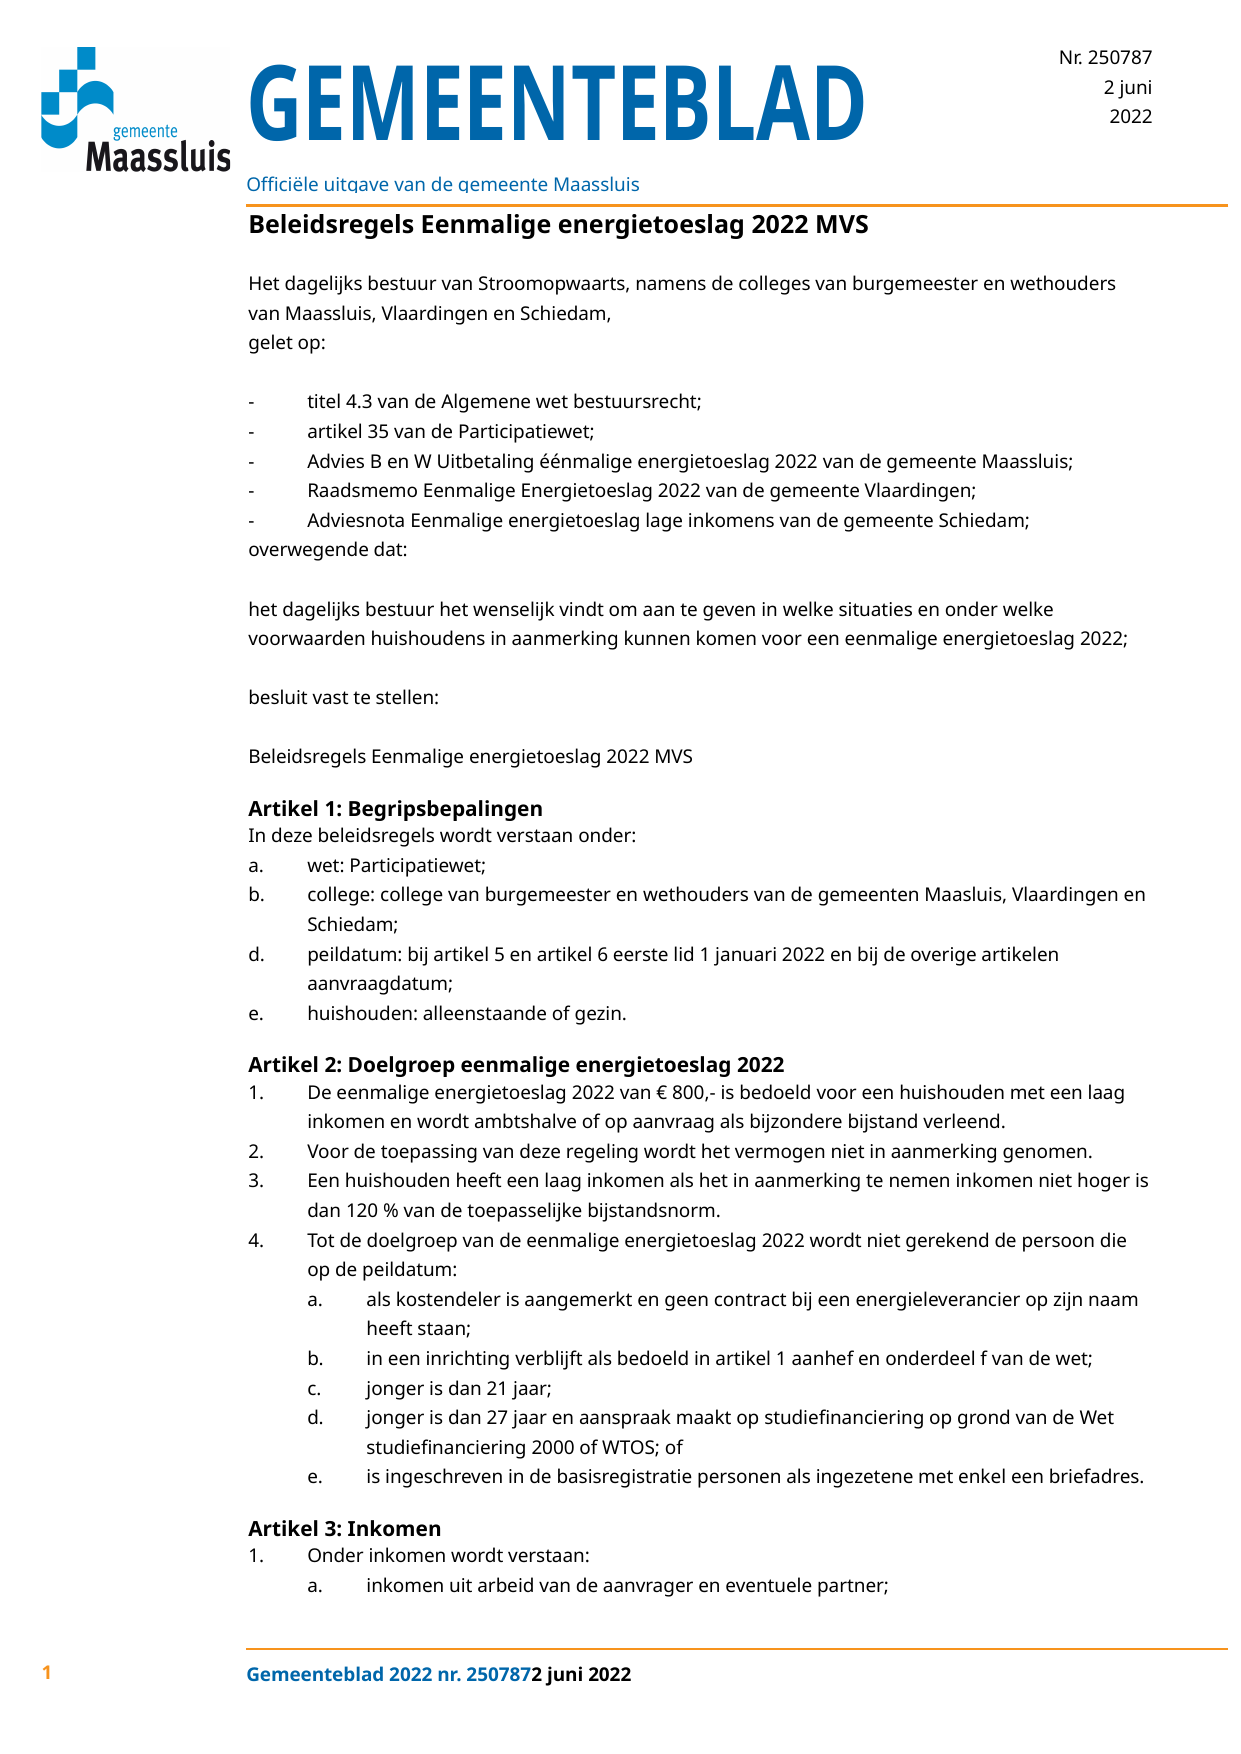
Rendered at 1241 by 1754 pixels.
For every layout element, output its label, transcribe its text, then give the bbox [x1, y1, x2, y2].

text Artikel 1: Begripsbepalingen [248, 794, 1152, 822]
list Voor de toepassing van deze regeling wordt het vermogen niet in aanmerking genomen. [248, 1138, 1152, 1164]
list als kostendeler is aangemerkt en geen contract bij een energieleverancier op zijn naam heeft staan; [307, 1286, 1152, 1341]
list jonger is dan 27 jaar en aanspraak maakt op studiefinanciering op grond van de Wet studiefinanciering 2000 of WTOS; of [307, 1404, 1152, 1459]
text het dagelijks bestuur het wenselijk vindt om aan te geven in welke situaties en onder welke voorwaarden huishoudens in aanmerking kunnen komen voor een eenmalige energietoeslag 2022; [248, 596, 1152, 651]
text Beleidsregels Eenmalige energietoeslag 2022 MVS [248, 207, 1152, 241]
text Beleidsregels Eenmalige energietoeslag 2022 MVS [248, 744, 1152, 769]
picture [41, 47, 77, 92]
list Adviesnota Eenmalige energietoeslag lage inkomens van de gemeente Schiedam; [248, 507, 1152, 533]
list Tot de doelgroep van de eenmalige energietoeslag 2022 wordt niet gerekend de persoon die op de peildatum: [248, 1227, 1152, 1282]
list college: college van burgemeester en wethouders van de gemeenten Maasluis, Vlaardingen en Schiedam; [248, 882, 1152, 937]
list wet: Participatiewet; [248, 852, 1152, 878]
text Het dagelijks bestuur van Stroomopwaarts, namens de colleges van burgemeester en wethouders van Maassluis, Vlaardingen en Schiedam, [248, 270, 1152, 326]
list peildatum: bij artikel 5 en artikel 6 eerste lid 1 januari 2022 en bij de overige artikelen aanvraagdatum; [248, 941, 1152, 996]
list Onder inkomen wordt verstaan: [248, 1542, 1152, 1568]
list titel 4.3 van de Algemene wet bestuursrecht; [248, 389, 1152, 414]
list huishouden: alleenstaande of gezin. [248, 1000, 1152, 1026]
text In deze beleidsregels wordt verstaan onder: [248, 822, 1152, 848]
list in een inrichting verblijft als bedoeld in artikel 1 aanhef en onderdeel f van de wet; [307, 1345, 1152, 1371]
list artikel 35 van de Participatiewet; [248, 418, 1152, 444]
list Een huishouden heeft een laag inkomen als het in aanmerking te nemen inkomen niet hoger is dan 120 % van de toepasselijke bijstandsnorm. [248, 1168, 1152, 1223]
text gelet op: [248, 329, 1152, 355]
list Advies B en W Uitbetaling éénmalige energietoeslag 2022 van de gemeente Maassluis; [248, 448, 1152, 473]
text overwegende dat: [248, 537, 1152, 562]
list is ingeschreven in de basisregistratie personen als ingezetene met enkel een briefadres. [307, 1463, 1152, 1489]
text Artikel 3: Inkomen [248, 1514, 1152, 1542]
picture [41, 47, 231, 172]
text Artikel 2: Doelgroep eenmalige energietoeslag 2022 [248, 1050, 1152, 1079]
list jonger is dan 21 jaar; [307, 1375, 1152, 1400]
list Raadsmemo Eenmalige Energietoeslag 2022 van de gemeente Vlaardingen; [248, 477, 1152, 503]
text besluit vast te stellen: [248, 684, 1152, 710]
list inkomen uit arbeid van de aanvrager en eventuele partner; [307, 1572, 1152, 1598]
list De eenmalige energietoeslag 2022 van € 800,- is bedoeld voor een huishouden met een laag inkomen en wordt ambtshalve of op aanvraag als bijzondere bijstand verleend. [248, 1079, 1152, 1134]
